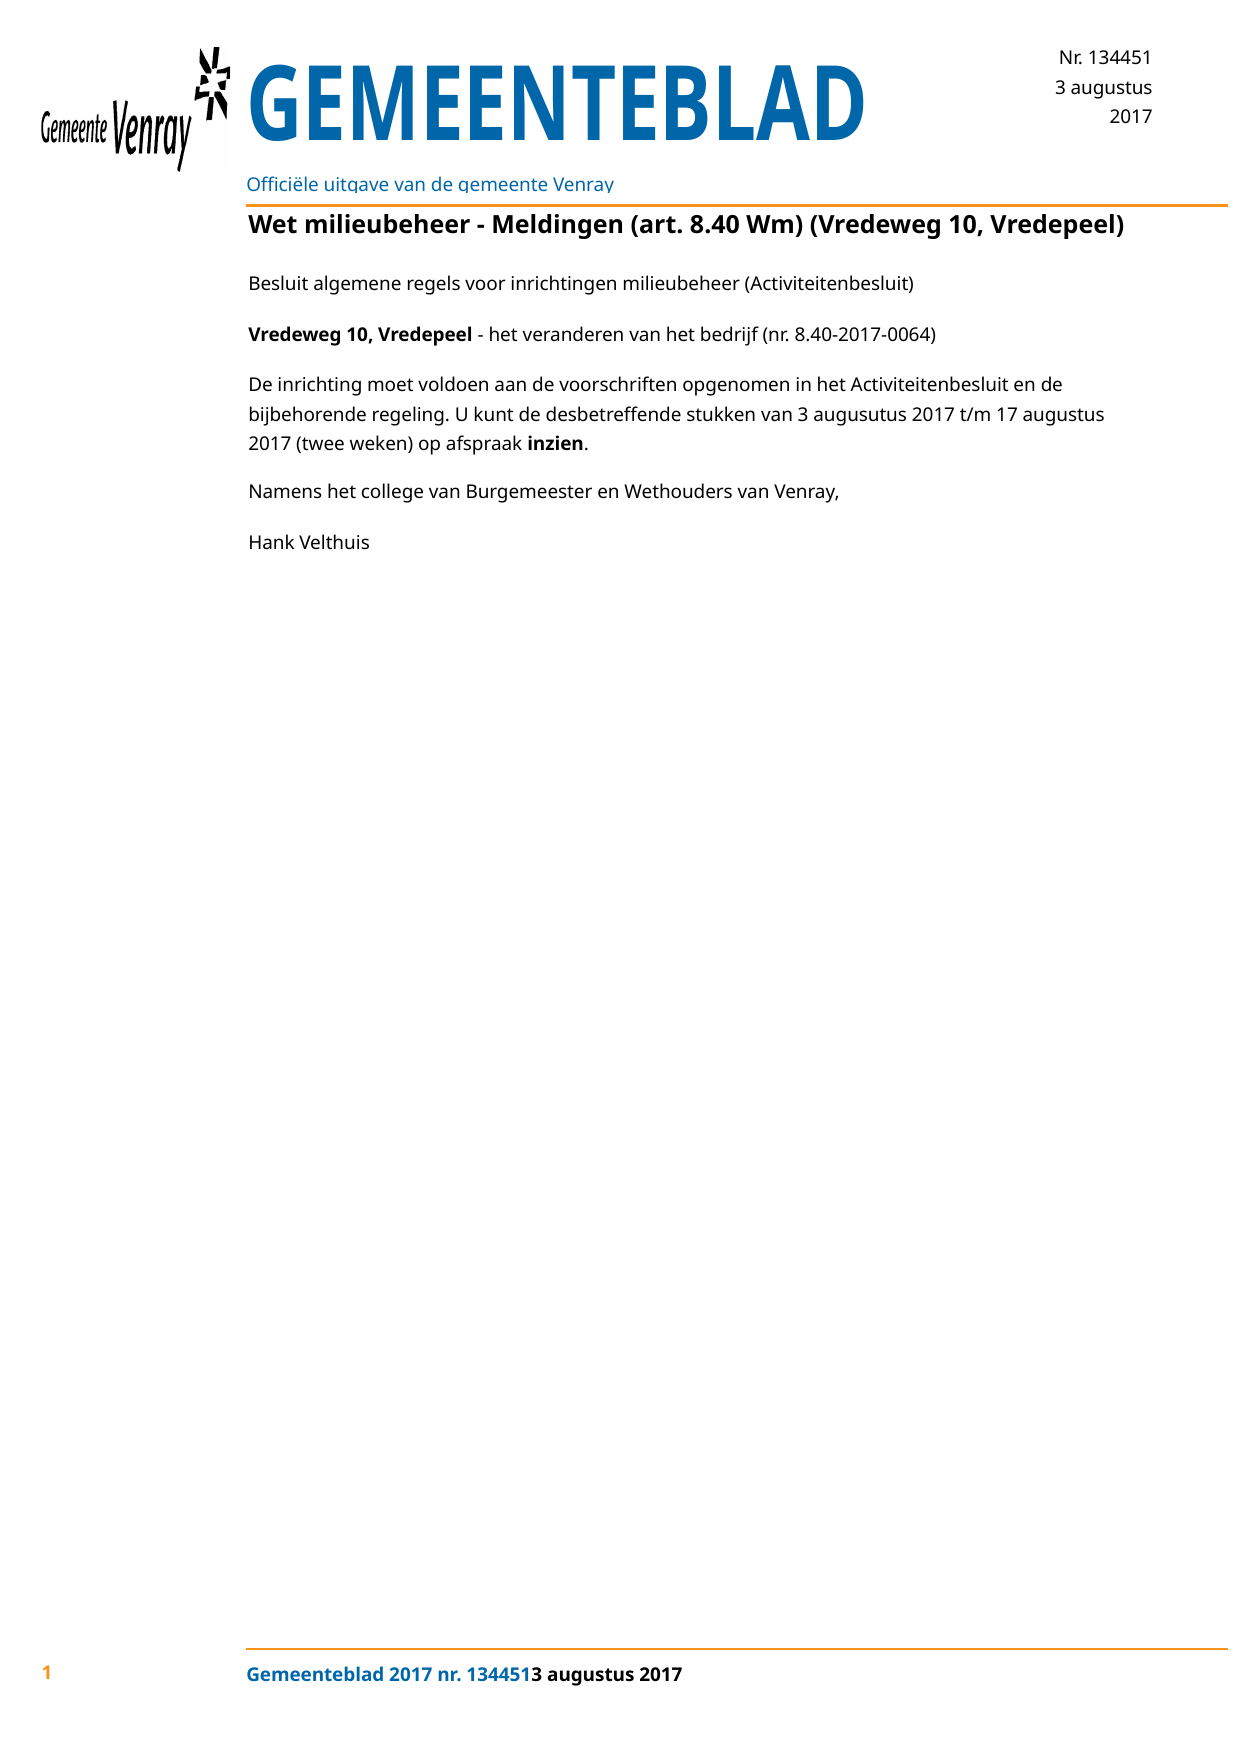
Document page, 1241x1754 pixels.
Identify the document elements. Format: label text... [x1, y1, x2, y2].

text Wet milieubeheer - Meldingen (art. 8.40 Wm) (Vredeweg 10, Vredepeel) [248, 207, 1152, 241]
text Vredeweg 10, Vredepeel - het veranderen van het bedrijf (nr. 8.40-2017-0064) [248, 321, 1152, 346]
text De inrichting moet voldoen aan de voorschriften opgenomen in het Activiteitenbesluit en de bijbehorende regeling. U kunt de desbetreffende stukken van 3 augusutus 2017 t/m 17 augustus 2017 (twee weken) op afspraak inzien. [248, 371, 1152, 456]
picture [41, 47, 231, 172]
text Hank Velthuis [248, 529, 1152, 555]
text Namens het college van Burgemeester en Wethouders van Venray, [248, 478, 1152, 504]
text Besluit algemene regels voor inrichtingen milieubeheer (Activiteitenbesluit) [248, 270, 1152, 296]
